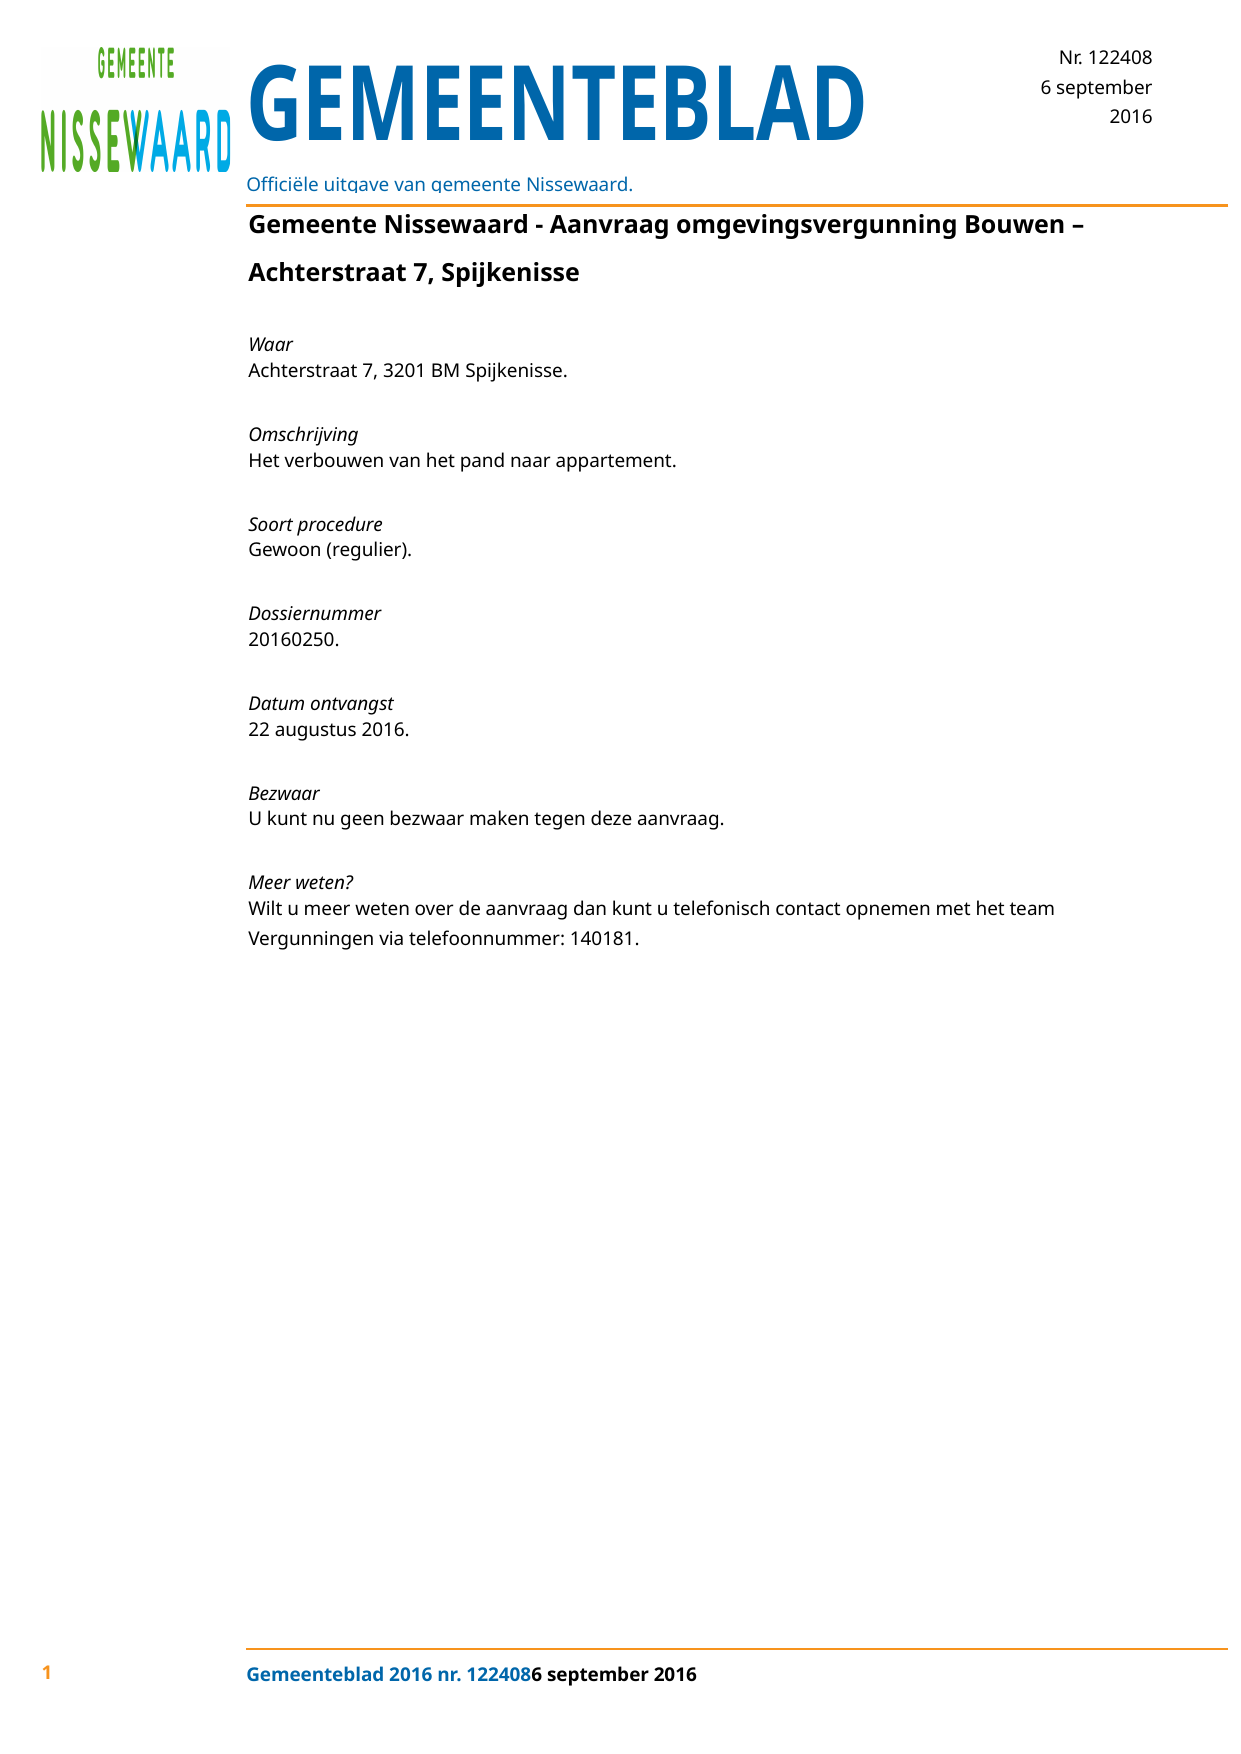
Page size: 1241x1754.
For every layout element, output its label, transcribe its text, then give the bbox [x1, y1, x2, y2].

text Waar [248, 331, 1152, 357]
text Achterstraat 7, 3201 BM Spijkenisse. [248, 357, 1152, 383]
picture [200, 151, 206, 172]
picture [176, 157, 187, 172]
text Dossiernummer [248, 601, 1152, 626]
text Omschrijving [248, 421, 1152, 447]
text Gewoon (regulier). [248, 537, 1152, 562]
text Wilt u meer weten over de aanvraag dan kunt u telefonisch contact opnemen met het team Vergunningen via telefoonnummer: 140181. [248, 895, 1152, 951]
picture [222, 122, 227, 160]
text Het verbouwen van het pand naar appartement. [248, 447, 1152, 473]
text 20160250. [248, 626, 1152, 652]
text Meer weten? [248, 869, 1152, 895]
picture [154, 157, 165, 172]
picture [201, 122, 206, 138]
text Bezwaar [248, 780, 1152, 806]
picture [41, 47, 231, 172]
text Soort procedure [248, 511, 1152, 537]
text 22 augustus 2016. [248, 716, 1152, 742]
text U kunt nu geen bezwaar maken tegen deze aanvraag. [248, 806, 1152, 831]
text Datum ontvangst [248, 690, 1152, 716]
text Gemeente Nissewaard - Aanvraag omgevingsvergunning Bouwen – Achterstraat 7, Spijkenisse [248, 207, 1152, 288]
